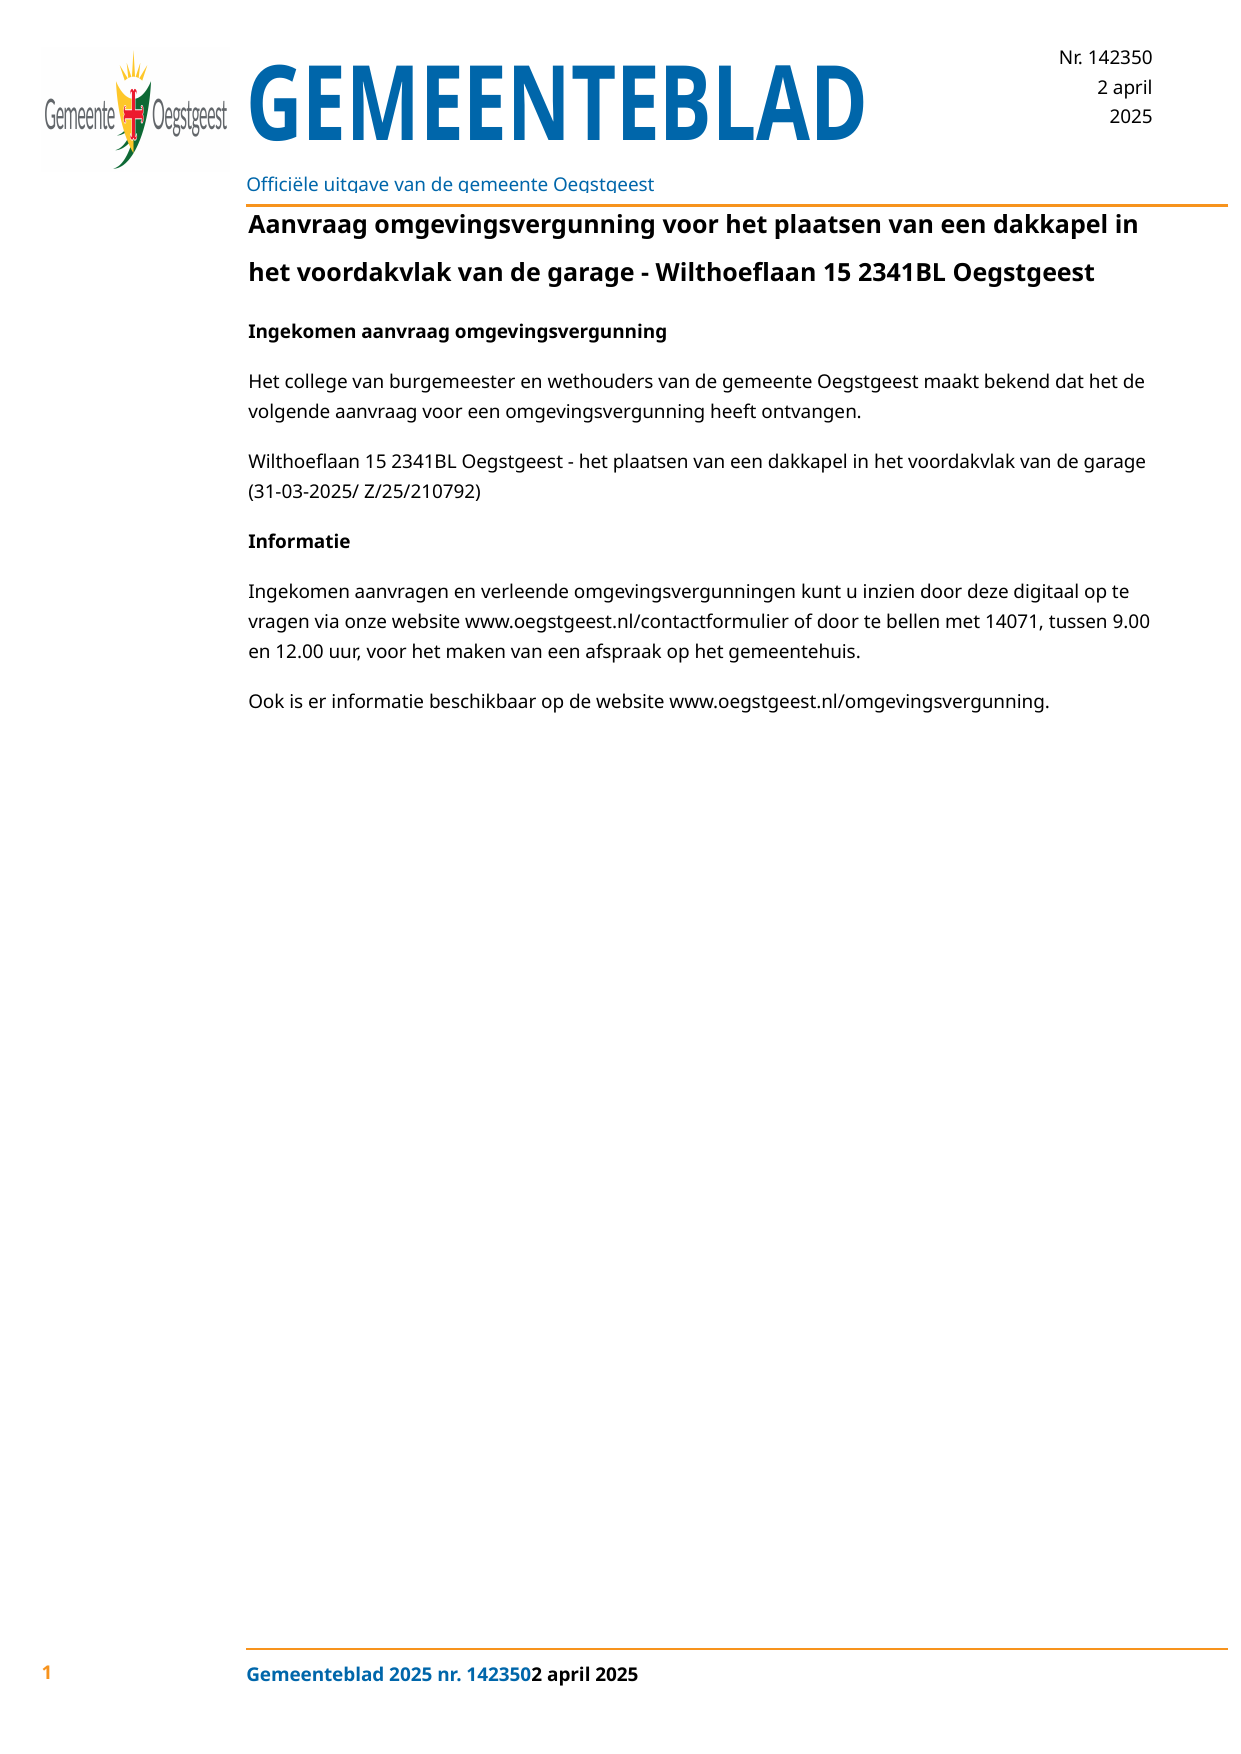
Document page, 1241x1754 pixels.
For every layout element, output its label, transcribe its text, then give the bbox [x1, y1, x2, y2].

text Wilthoeflaan 15 2341BL Oegstgeest - het plaatsen van een dakkapel in het voordakvlak van de garage (31-03-2025/ Z/25/210792) [248, 448, 1152, 504]
text Ingekomen aanvraag omgevingsvergunning [248, 318, 1152, 344]
text Informatie [248, 528, 1152, 554]
text Het college van burgemeester en wethouders van de gemeente Oegstgeest maakt bekend dat het de volgende aanvraag voor een omgevingsvergunning heeft ontvangen. [248, 368, 1152, 424]
text Ook is er informatie beschikbaar op de website www.oegstgeest.nl/omgevingsvergunning. [248, 688, 1152, 714]
picture [41, 47, 231, 172]
text Aanvraag omgevingsvergunning voor het plaatsen van een dakkapel in het voordakvlak van de garage - Wilthoeflaan 15 2341BL Oegstgeest [248, 207, 1152, 288]
text Ingekomen aanvragen en verleende omgevingsvergunningen kunt u inzien door deze digitaal op te vragen via onze website www.oegstgeest.nl/contactformulier of door te bellen met 14071, tussen 9.00 en 12.00 uur, voor het maken van een afspraak op het gemeentehuis. [248, 579, 1152, 664]
